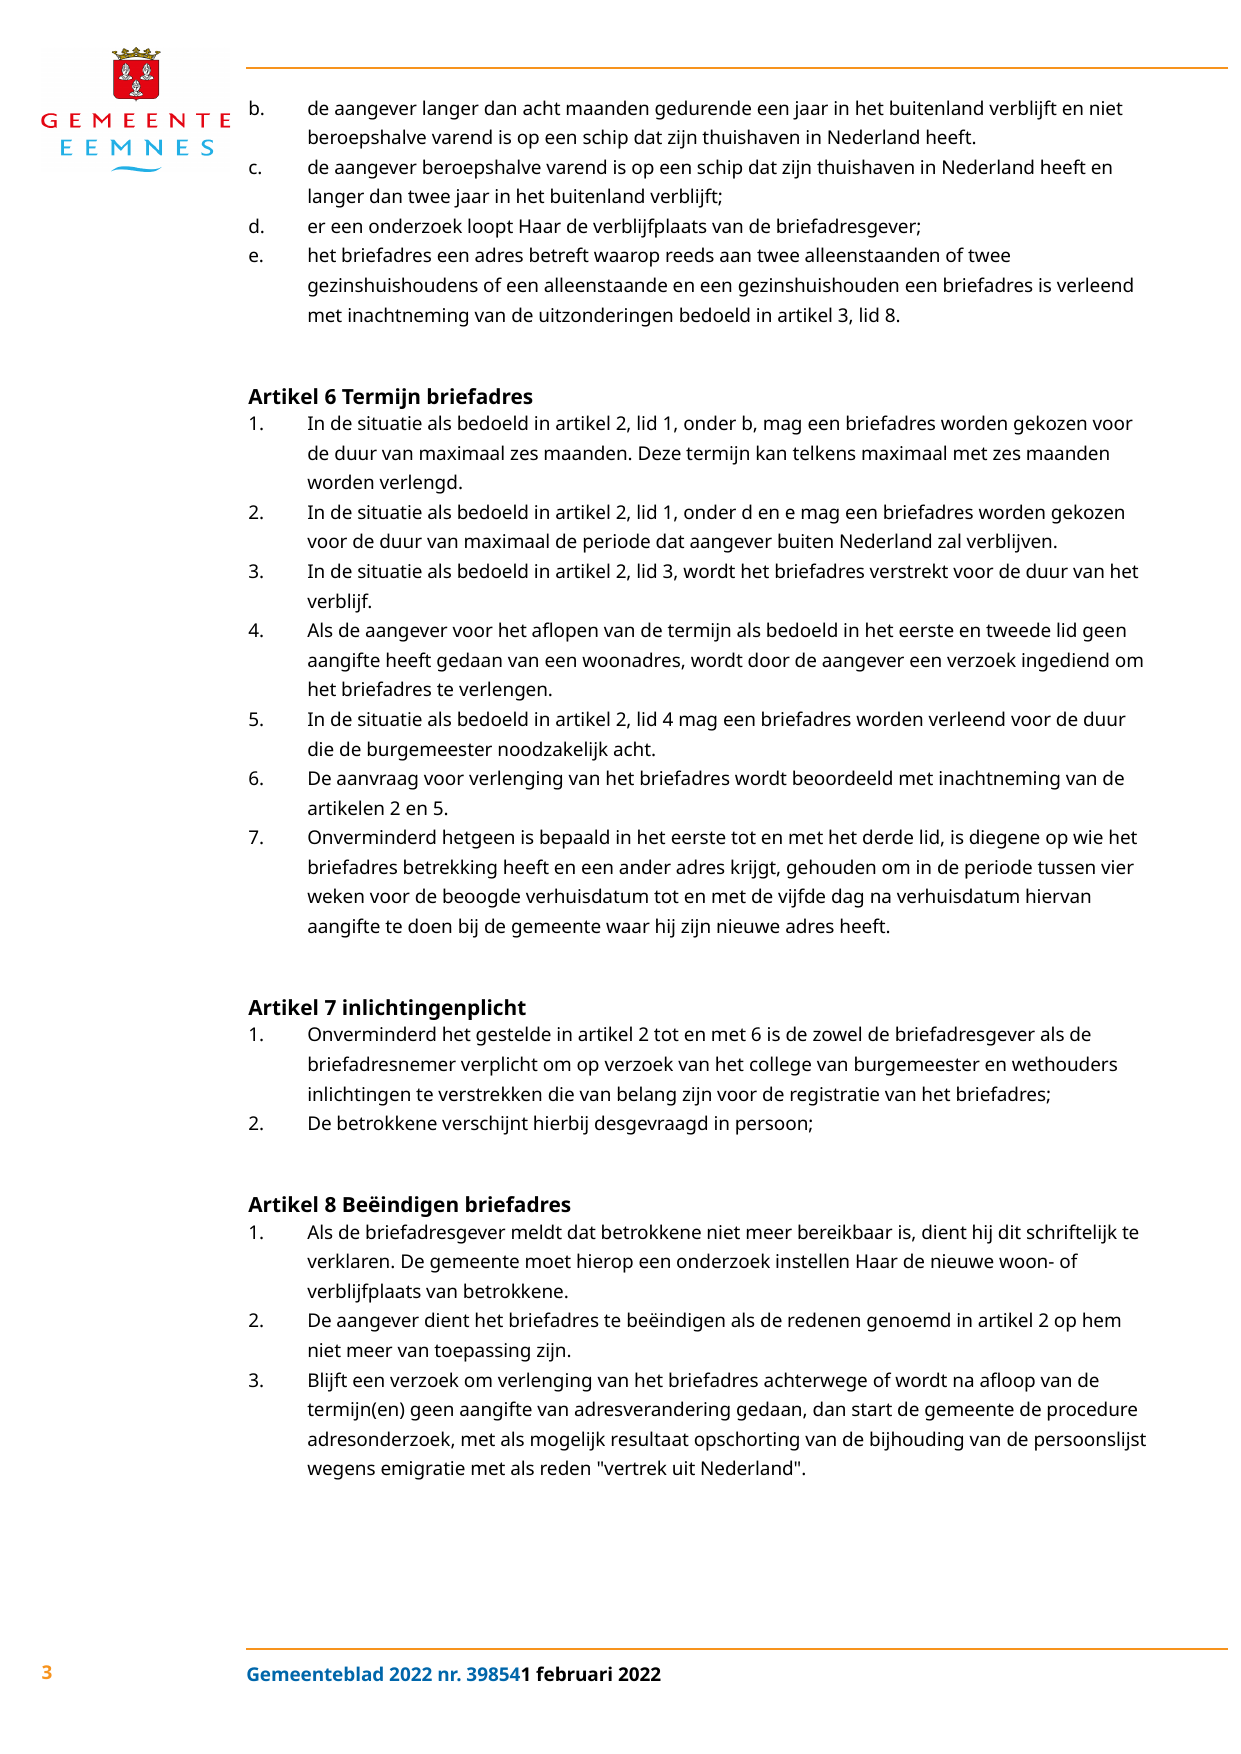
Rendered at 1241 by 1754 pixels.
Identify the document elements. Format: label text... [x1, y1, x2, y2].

text Artikel 6 Termijn briefadres [248, 382, 1152, 410]
list In de situatie als bedoeld in artikel 2, lid 1, onder b, mag een briefadres worden gekozen voor de duur van maximaal zes maanden. Deze termijn kan telkens maximaal met zes maanden worden verlengd. [248, 410, 1152, 495]
text Artikel 7 inlichtingenplicht [248, 993, 1152, 1022]
list het briefadres een adres betreft waarop reeds aan twee alleenstaanden of twee gezinshuishoudens of een alleenstaande en een gezinshuishouden een briefadres is verleend met inachtneming van de uitzonderingen bedoeld in artikel 3, lid 8. [248, 243, 1152, 328]
list De betrokkene verschijnt hierbij desgevraagd in persoon; [248, 1110, 1152, 1136]
picture [41, 47, 231, 172]
list Als de briefadresgever meldt dat betrokkene niet meer bereikbaar is, dient hij dit schriftelijk te verklaren. De gemeente moet hierop een onderzoek instellen Haar de nieuwe woon- of verblijfplaats van betrokkene. [248, 1219, 1152, 1304]
list In de situatie als bedoeld in artikel 2, lid 4 mag een briefadres worden verleend voor de duur die de burgemeester noodzakelijk acht. [248, 706, 1152, 761]
list Blijft een verzoek om verlenging van het briefadres achterwege of wordt na afloop van de termijn(en) geen aangifte van adresverandering gedaan, dan start de gemeente de procedure adresonderzoek, met als mogelijk resultaat opschorting van de bijhouding van de persoonslijst wegens emigratie met als reden "vertrek uit Nederland". [248, 1367, 1152, 1481]
list Onverminderd hetgeen is bepaald in het eerste tot en met het derde lid, is diegene op wie het briefadres betrekking heeft en een ander adres krijgt, gehouden om in de periode tussen vier weken voor de beoogde verhuisdatum tot en met de vijfde dag na verhuisdatum hiervan aangifte te doen bij de gemeente waar hij zijn nieuwe adres heeft. [248, 824, 1152, 939]
list De aangever dient het briefadres te beëindigen als de redenen genoemd in artikel 2 op hem niet meer van toepassing zijn. [248, 1308, 1152, 1363]
list In de situatie als bedoeld in artikel 2, lid 3, wordt het briefadres verstrekt voor de duur van het verblijf. [248, 558, 1152, 613]
list Onverminderd het gestelde in artikel 2 tot en met 6 is de zowel de briefadresgever als de briefadresnemer verplicht om op verzoek van het college van burgemeester en wethouders inlichtingen te verstrekken die van belang zijn voor de registratie van het briefadres; [248, 1022, 1152, 1107]
list De aanvraag voor verlenging van het briefadres wordt beoordeeld met inachtneming van de artikelen 2 en 5. [248, 765, 1152, 821]
text Artikel 8 Beëindigen briefadres [248, 1190, 1152, 1219]
list de aangever langer dan acht maanden gedurende een jaar in het buitenland verblijft en niet beroepshalve varend is op een schip dat zijn thuishaven in Nederland heeft. [248, 95, 1152, 150]
list de aangever beroepshalve varend is op een schip dat zijn thuishaven in Nederland heeft en langer dan twee jaar in het buitenland verblijft; [248, 154, 1152, 209]
list Als de aangever voor het aflopen van de termijn als bedoeld in het eerste en tweede lid geen aangifte heeft gedaan van een woonadres, wordt door de aangever een verzoek ingediend om het briefadres te verlengen. [248, 617, 1152, 702]
list er een onderzoek loopt Haar de verblijfplaats van de briefadresgever; [248, 213, 1152, 239]
list In de situatie als bedoeld in artikel 2, lid 1, onder d en e mag een briefadres worden gekozen voor de duur van maximaal de periode dat aangever buiten Nederland zal verblijven. [248, 499, 1152, 554]
